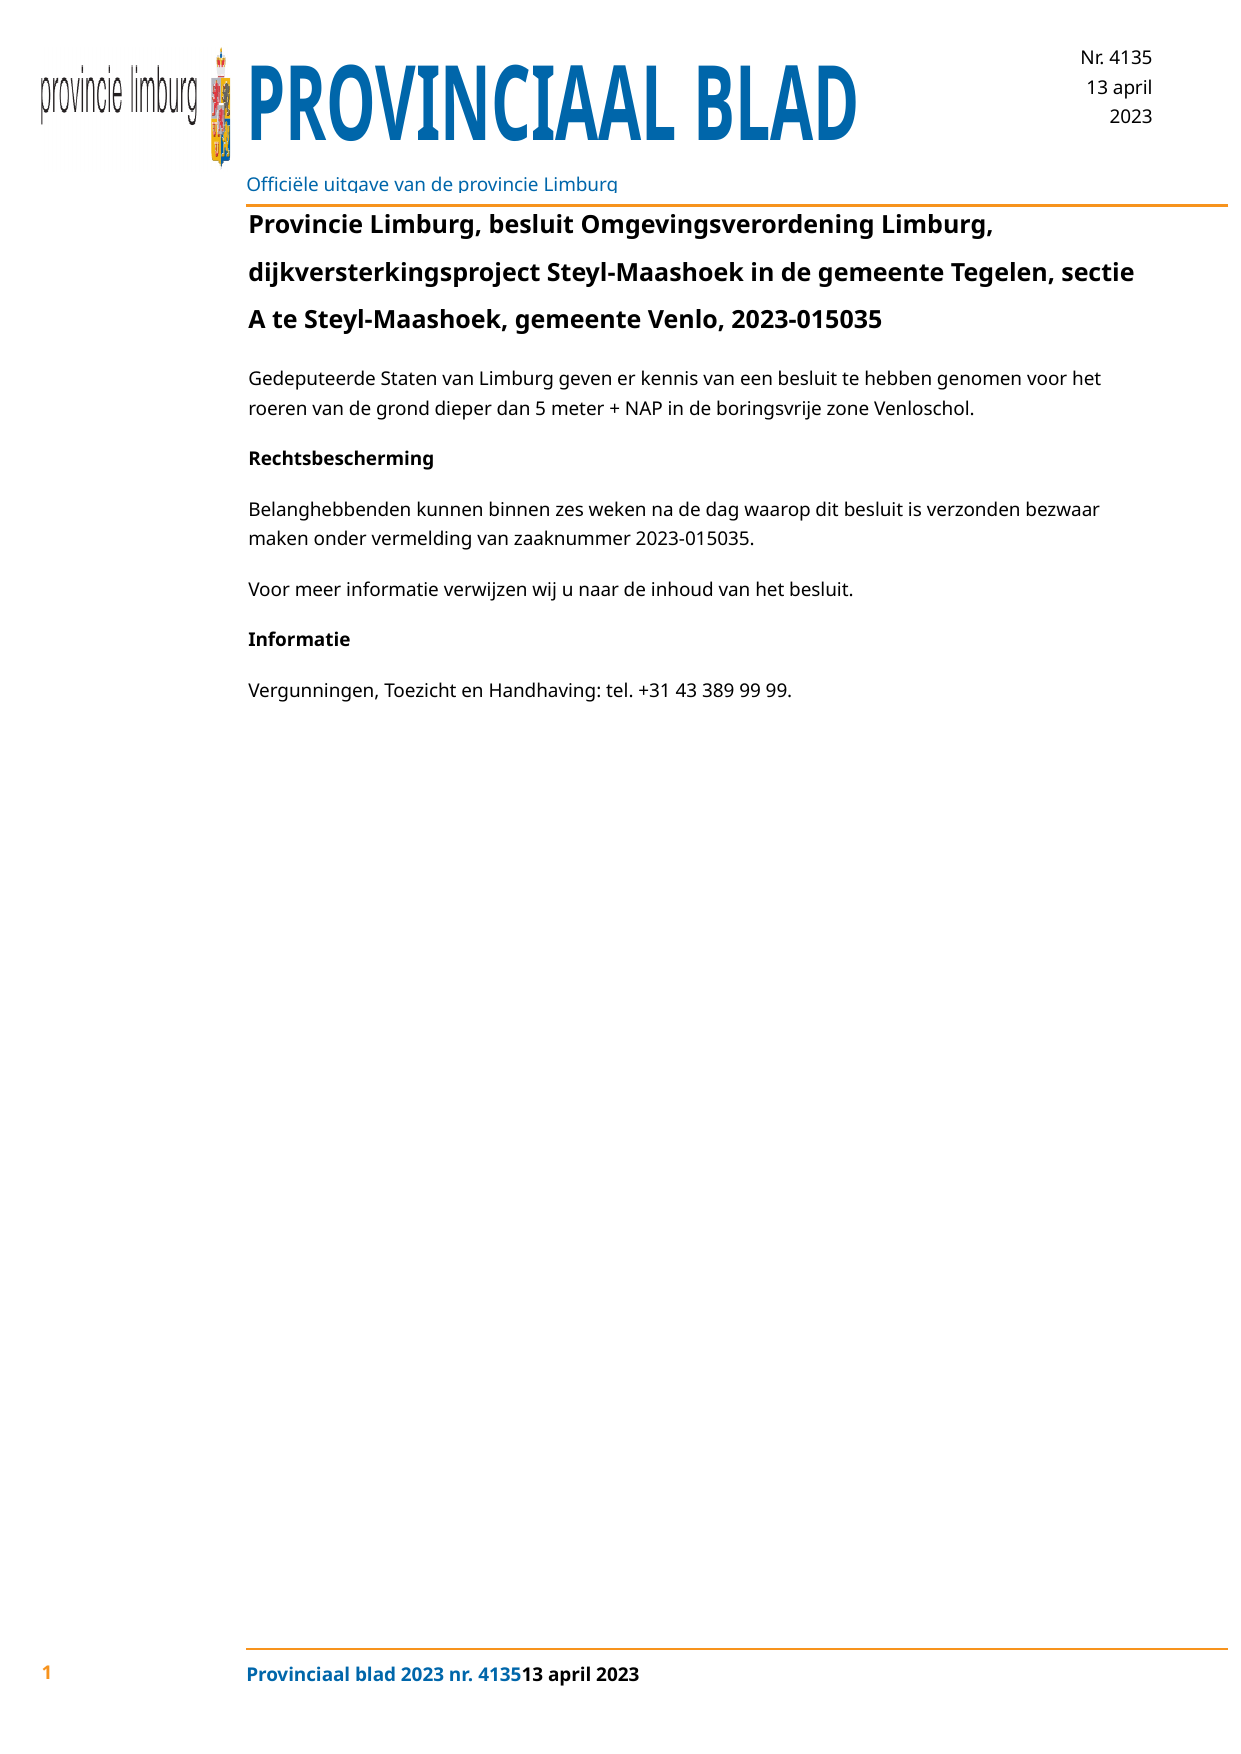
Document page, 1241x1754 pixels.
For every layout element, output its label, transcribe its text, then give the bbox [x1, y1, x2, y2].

picture [41, 47, 231, 172]
text Rechtsbescherming [248, 446, 1152, 471]
text Voor meer informatie verwijzen wij u naar de inhoud van het besluit. [248, 576, 1152, 602]
text Gedeputeerde Staten van Limburg geven er kennis van een besluit te hebben genomen voor het roeren van de grond dieper dan 5 meter + NAP in de boringsvrije zone Venloschol. [248, 366, 1152, 421]
text Vergunningen, Toezicht en Handhaving: tel. +31 43 389 99 99. [248, 677, 1152, 702]
text Belanghebbenden kunnen binnen zes weken na de dag waarop dit besluit is verzonden bezwaar maken onder vermelding van zaaknummer 2023-015035. [248, 496, 1152, 551]
text Informatie [248, 626, 1152, 652]
text Provincie Limburg, besluit Omgevingsverordening Limburg, dijkversterkingsproject Steyl-Maashoek in de gemeente Tegelen, sectie A te Steyl-Maashoek, gemeente Venlo, 2023-015035 [248, 207, 1152, 336]
